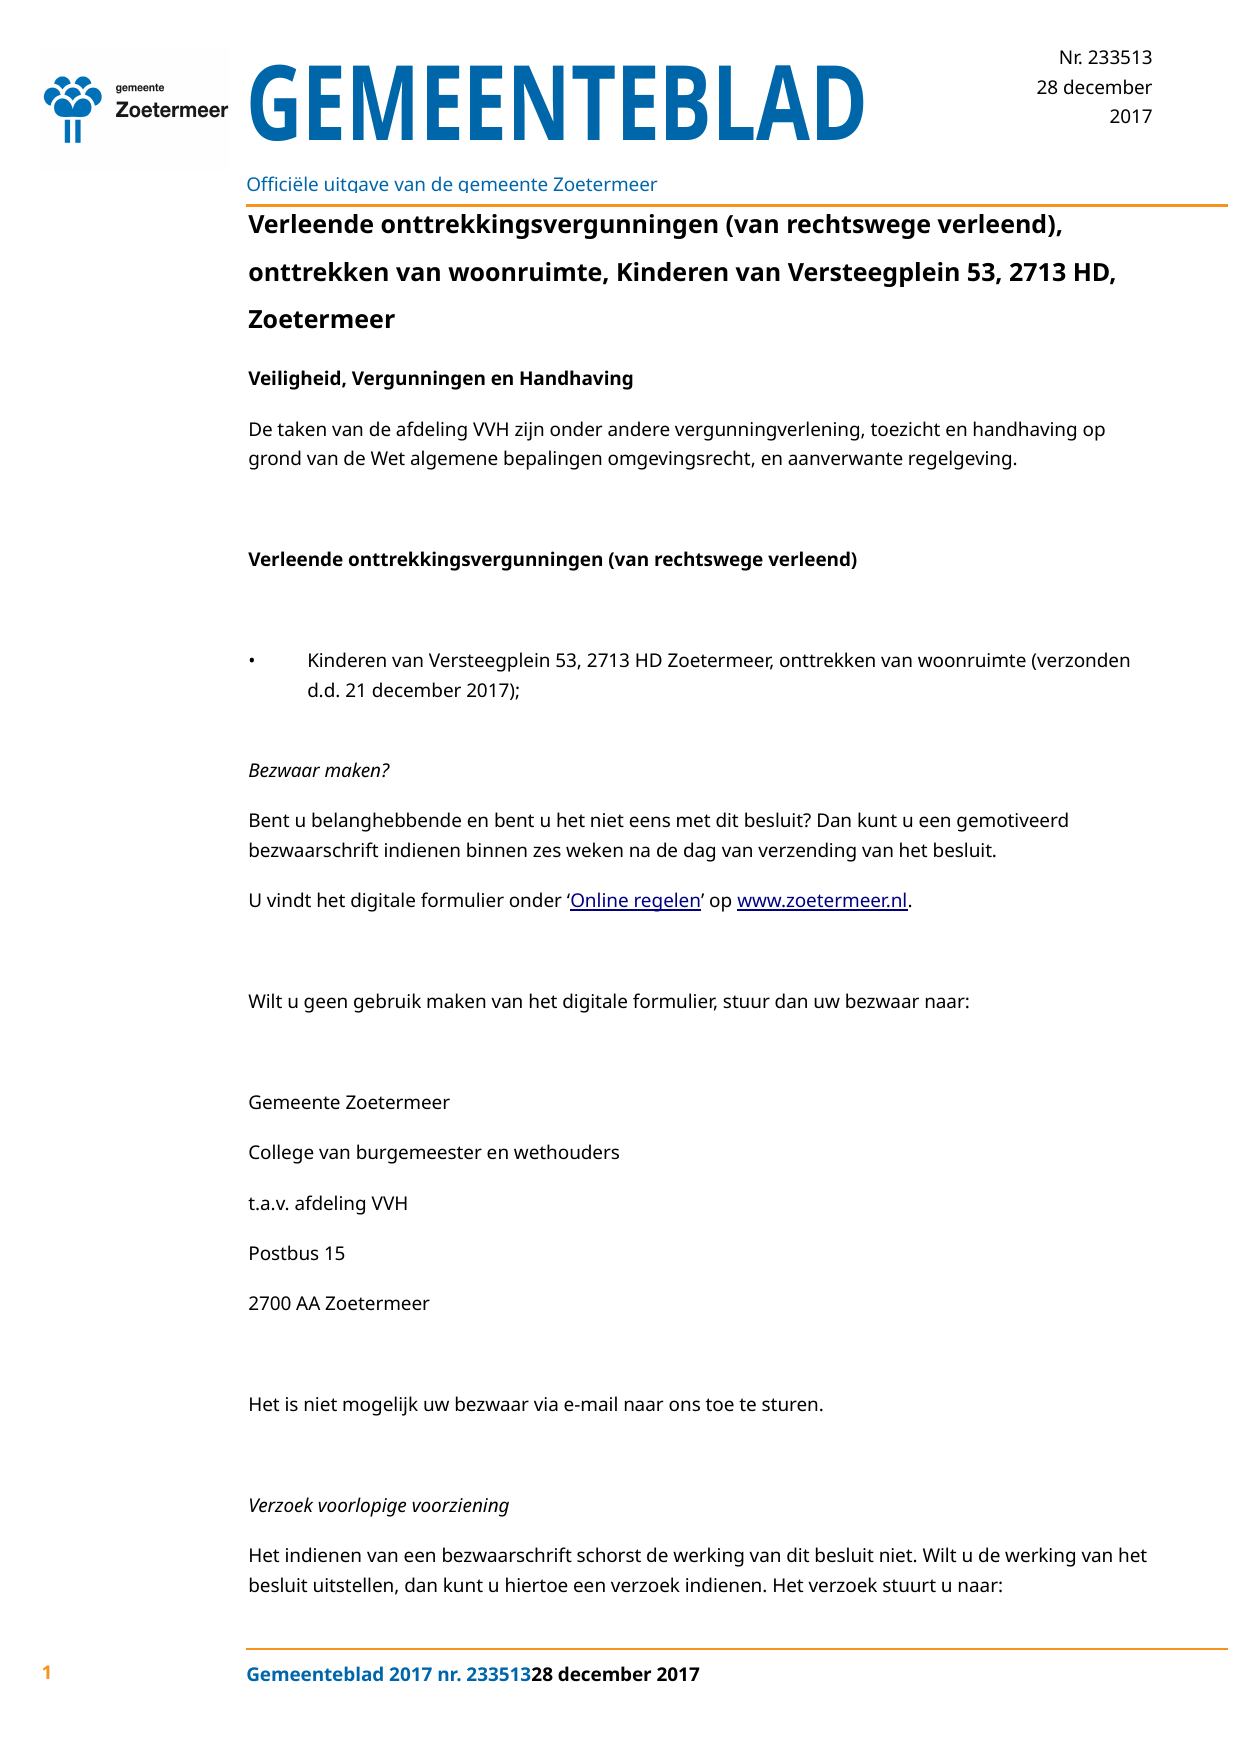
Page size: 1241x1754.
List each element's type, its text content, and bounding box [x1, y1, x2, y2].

text De taken van de afdeling VVH zijn onder andere vergunningverlening, toezicht en handhaving op grond van de Wet algemene bepalingen omgevingsrecht, en aanverwante regelgeving. [248, 416, 1152, 471]
text Verzoek voorlopige voorziening [248, 1492, 1152, 1518]
text Het indienen van een bezwaarschrift schorst de werking van dit besluit niet. Wilt u de werking van het besluit uitstellen, dan kunt u hiertoe een verzoek indienen. Het verzoek stuurt u naar: [248, 1543, 1152, 1598]
text Verleende onttrekkingsvergunningen (van rechtswege verleend) [248, 546, 1152, 572]
text U vindt het digitale formulier onder ‘Online regelen’ op www.zoetermeer.nl. [248, 887, 1152, 913]
text Het is niet mogelijk uw bezwaar via e-mail naar ons toe te sturen. [248, 1391, 1152, 1417]
text Gemeente Zoetermeer [248, 1089, 1152, 1114]
picture [41, 47, 231, 172]
text Veiligheid, Vergunningen en Handhaving [248, 366, 1152, 391]
text Bezwaar maken? [248, 757, 1152, 782]
text Wilt u geen gebruik maken van het digitale formulier, stuur dan uw bezwaar naar: [248, 988, 1152, 1014]
list Kinderen van Versteegplein 53, 2713 HD Zoetermeer, onttrekken van woonruimte (verzonden d.d. 21 december 2017); [248, 647, 1152, 702]
text Postbus 15 [248, 1240, 1152, 1266]
text 2700 AA Zoetermeer [248, 1291, 1152, 1316]
text College van burgemeester en wethouders [248, 1139, 1152, 1165]
text Bent u belanghebbende en bent u het niet eens met dit besluit? Dan kunt u een gemotiveerd bezwaarschrift indienen binnen zes weken na de dag van verzending van het besluit. [248, 807, 1152, 862]
text Verleende onttrekkingsvergunningen (van rechtswege verleend), onttrekken van woonruimte, Kinderen van Versteegplein 53, 2713 HD, Zoetermeer [248, 207, 1152, 336]
text t.a.v. afdeling VVH [248, 1190, 1152, 1215]
